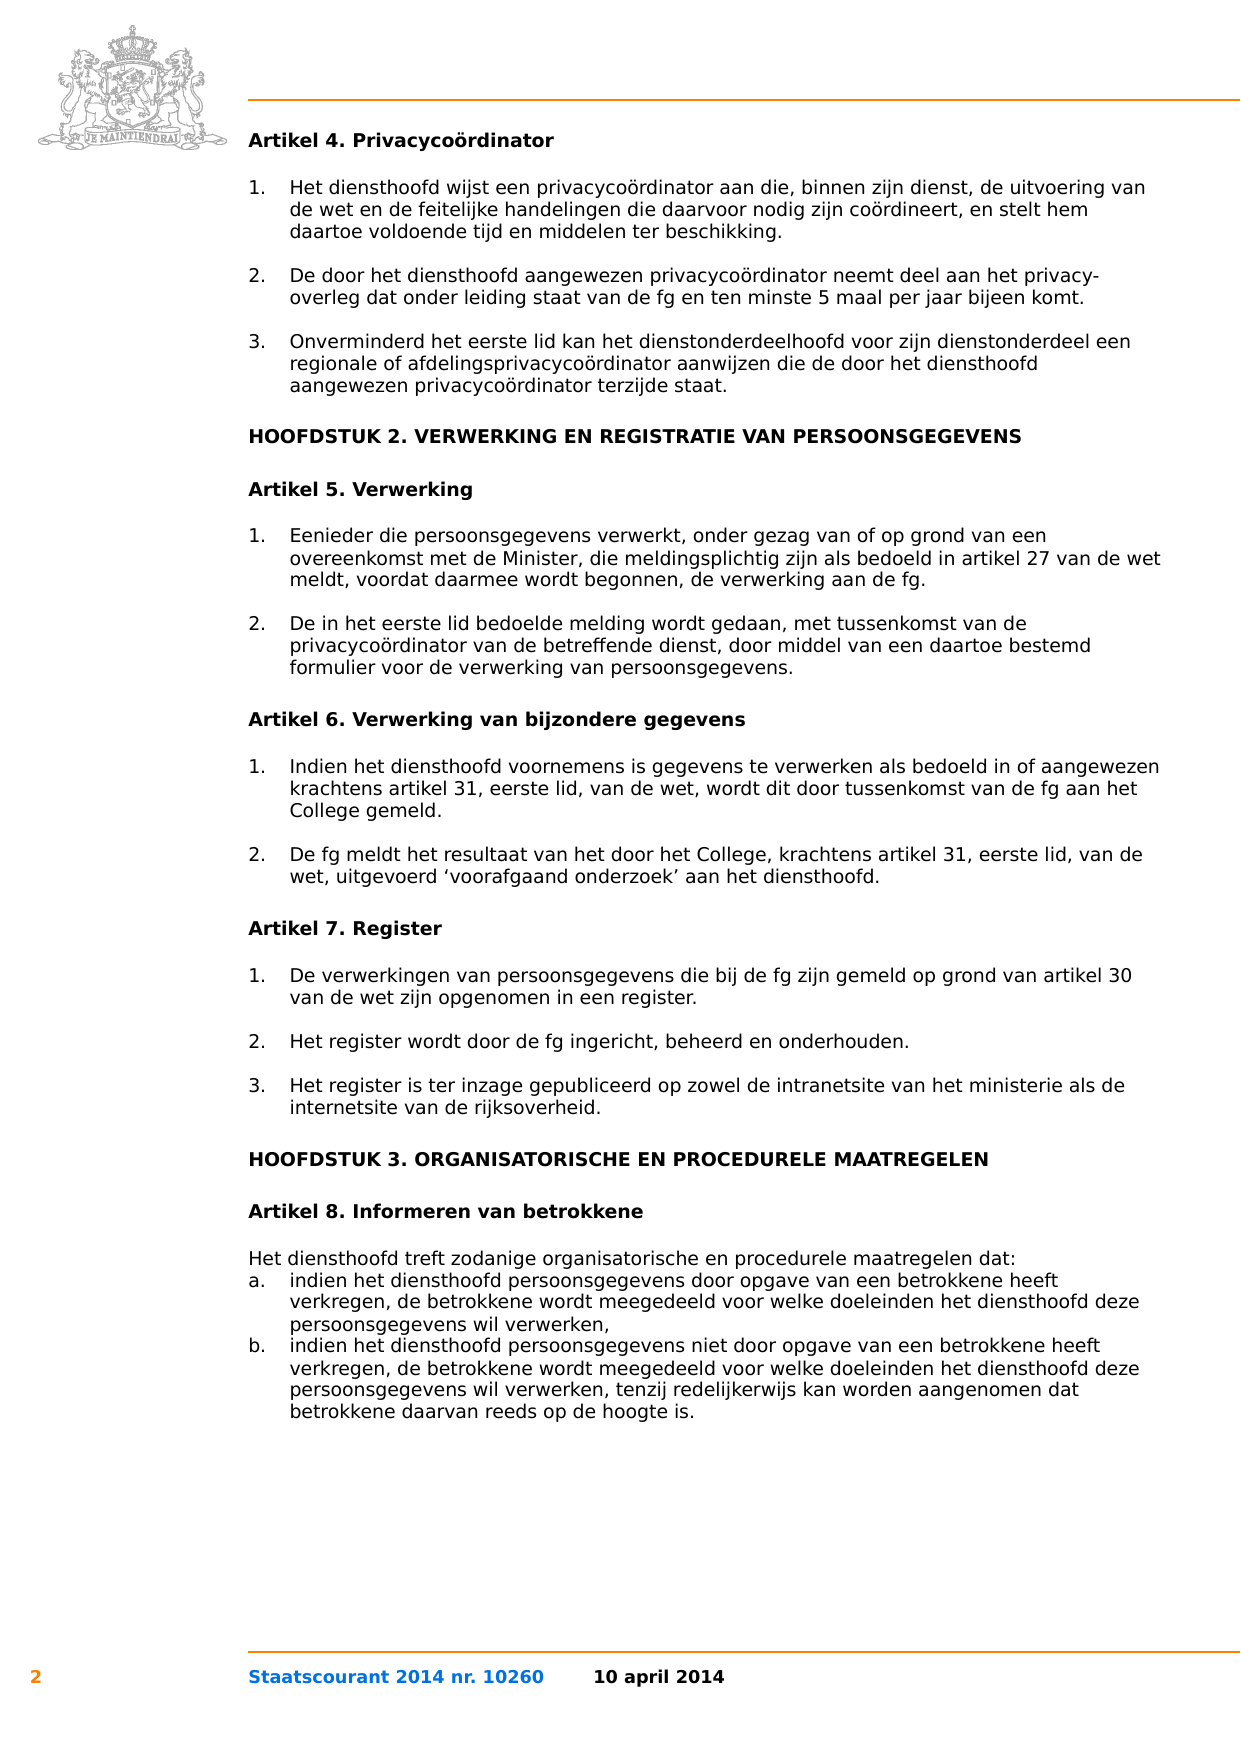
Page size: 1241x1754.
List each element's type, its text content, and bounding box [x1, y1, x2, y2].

subtitle Artikel 8. Informeren van betrokkene [248, 1201, 1163, 1222]
text 1. Eenieder die persoonsgegevens verwerkt, onder gezag van of op grond van een overeenkomst met de Minister, die meldingsplichtig zijn als bedoeld in artikel 27 van de wet meldt, voordat daarmee wordt begonnen, de verwerking aan de fg. [248, 525, 1163, 591]
text 2. De fg meldt het resultaat van het door het College, krachtens artikel 31, eerste lid, van de wet, uitgevoerd ‘voorafgaand onderzoek’ aan het diensthoofd. [248, 844, 1163, 888]
text 2. De door het diensthoofd aangewezen privacycoördinator neemt deel aan het privacy-overleg dat onder leiding staat van de fg en ten minste 5 maal per jaar bijeen komt. [248, 265, 1163, 309]
text 3. Onverminderd het eerste lid kan het dienstonderdeelhoofd voor zijn dienstonderdeel een regionale of afdelingsprivacycoördinator aanwijzen die de door het diensthoofd aangewezen privacycoördinator terzijde staat. [248, 331, 1163, 396]
text 2. Het register wordt door de fg ingericht, beheerd en onderhouden. [248, 1031, 1163, 1053]
text 3. Het register is ter inzage gepubliceerd op zowel de intranetsite van het ministerie als de internetsite van de rijksoverheid. [248, 1074, 1163, 1118]
subtitle Artikel 7. Register [248, 918, 1163, 940]
subtitle HOOFDSTUK 2. VERWERKING EN REGISTRATIE VAN PERSOONSGEGEVENS [248, 426, 1163, 448]
subtitle Artikel 4. Privacycoördinator [248, 130, 1163, 152]
text 2. De in het eerste lid bedoelde melding wordt gedaan, met tussenkomst van de privacycoördinator van de betreffende dienst, door middel van een daartoe bestemd formulier voor de verwerking van persoonsgegevens. [248, 613, 1163, 679]
text b. indien het diensthoofd persoonsgegevens niet door opgave van een betrokkene heeft verkregen, de betrokkene wordt meegedeeld voor welke doeleinden het diensthoofd deze persoonsgegevens wil verwerken, tenzij redelijkerwijs kan worden aangenomen dat betrokkene daarvan reeds op de hoogte is. [248, 1335, 1163, 1423]
text 1. Het diensthoofd wijst een privacycoördinator aan die, binnen zijn dienst, de uitvoering van de wet en de feitelijke handelingen die daarvoor nodig zijn coördineert, en stelt hem daartoe voldoende tijd en middelen ter beschikking. [248, 177, 1163, 243]
subtitle Artikel 5. Verwerking [248, 478, 1163, 500]
picture [38, 25, 227, 150]
text 1. Indien het diensthoofd voornemens is gegevens te verwerken als bedoeld in of aangewezen krachtens artikel 31, eerste lid, van de wet, wordt dit door tussenkomst van de fg aan het College gemeld. [248, 756, 1163, 822]
subtitle Artikel 6. Verwerking van bijzondere gegevens [248, 709, 1163, 731]
text Het diensthoofd treft zodanige organisatorische en procedurele maatregelen dat: [248, 1247, 1163, 1269]
subtitle HOOFDSTUK 3. ORGANISATORISCHE EN PROCEDURELE MAATREGELEN [248, 1148, 1163, 1171]
text 1. De verwerkingen van persoonsgegevens die bij de fg zijn gemeld op grond van artikel 30 van de wet zijn opgenomen in een register. [248, 965, 1163, 1009]
text a. indien het diensthoofd persoonsgegevens door opgave van een betrokkene heeft verkregen, de betrokkene wordt meegedeeld voor welke doeleinden het diensthoofd deze persoonsgegevens wil verwerken, [248, 1269, 1163, 1335]
